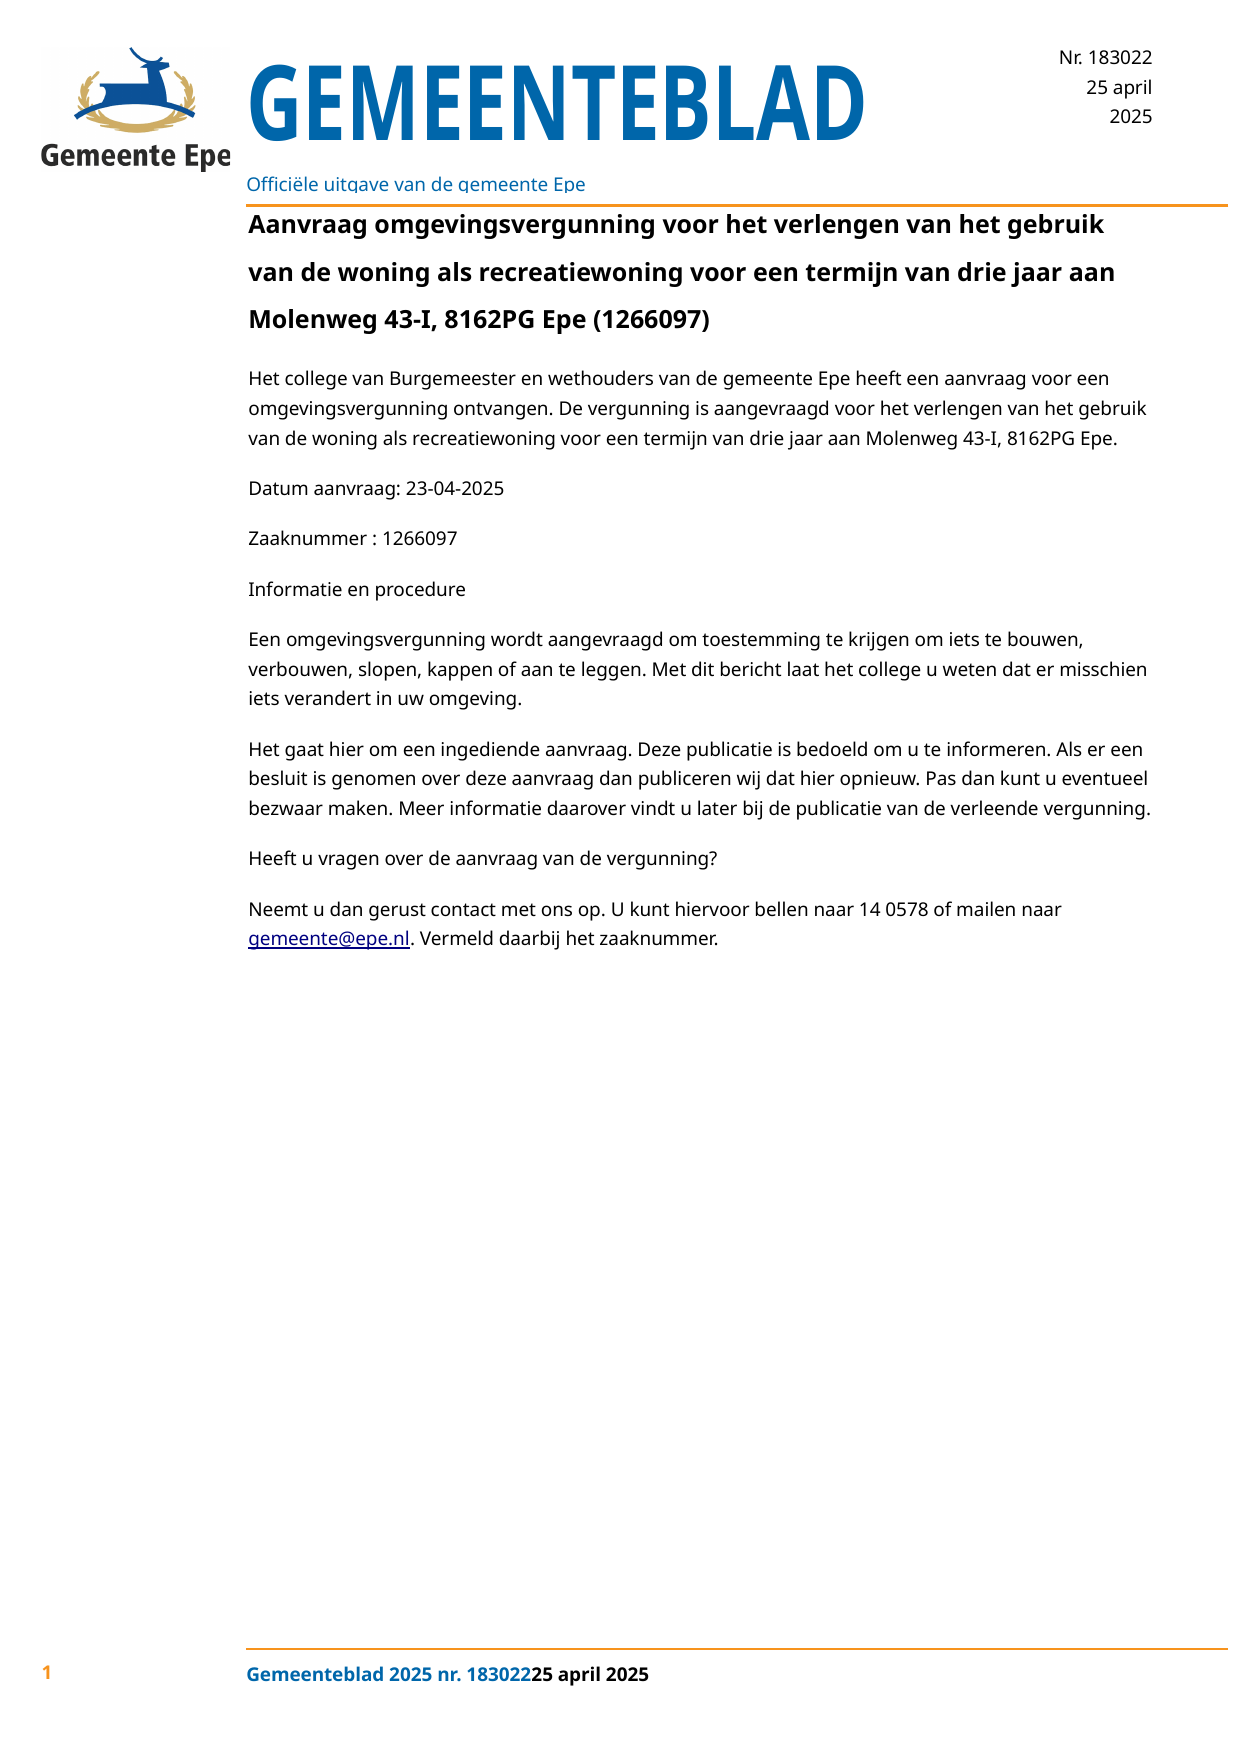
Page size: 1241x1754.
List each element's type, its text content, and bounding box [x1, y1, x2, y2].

text Datum aanvraag: 23-04-2025 [248, 475, 1152, 501]
text Aanvraag omgevingsvergunning voor het verlengen van het gebruik van de woning als recreatiewoning voor een termijn van drie jaar aan Molenweg 43-I, 8162PG Epe (1266097) [248, 207, 1152, 336]
text Heeft u vragen over de aanvraag van de vergunning? [248, 846, 1152, 871]
picture [41, 47, 231, 172]
text Informatie en procedure [248, 576, 1152, 602]
text Zaaknummer : 1266097 [248, 526, 1152, 551]
text Een omgevingsvergunning wordt aangevraagd om toestemming te krijgen om iets te bouwen, verbouwen, slopen, kappen of aan te leggen. Met dit bericht laat het college u weten dat er misschien iets verandert in uw omgeving. [248, 626, 1152, 711]
text Het gaat hier om een ingediende aanvraag. Deze publicatie is bedoeld om u te informeren. Als er een besluit is genomen over deze aanvraag dan publiceren wij dat hier opnieuw. Pas dan kunt u eventueel bezwaar maken. Meer informatie daarover vindt u later bij de publicatie van de verleende vergunning. [248, 736, 1152, 821]
text Neemt u dan gerust contact met ons op. U kunt hiervoor bellen naar 14 0578 of mailen naar gemeente@epe.nl. Vermeld daarbij het zaaknummer. [248, 896, 1152, 951]
text Het college van Burgemeester en wethouders van de gemeente Epe heeft een aanvraag voor een omgevingsvergunning ontvangen. De vergunning is aangevraagd voor het verlengen van het gebruik van de woning als recreatiewoning voor een termijn van drie jaar aan Molenweg 43-I, 8162PG Epe. [248, 366, 1152, 450]
